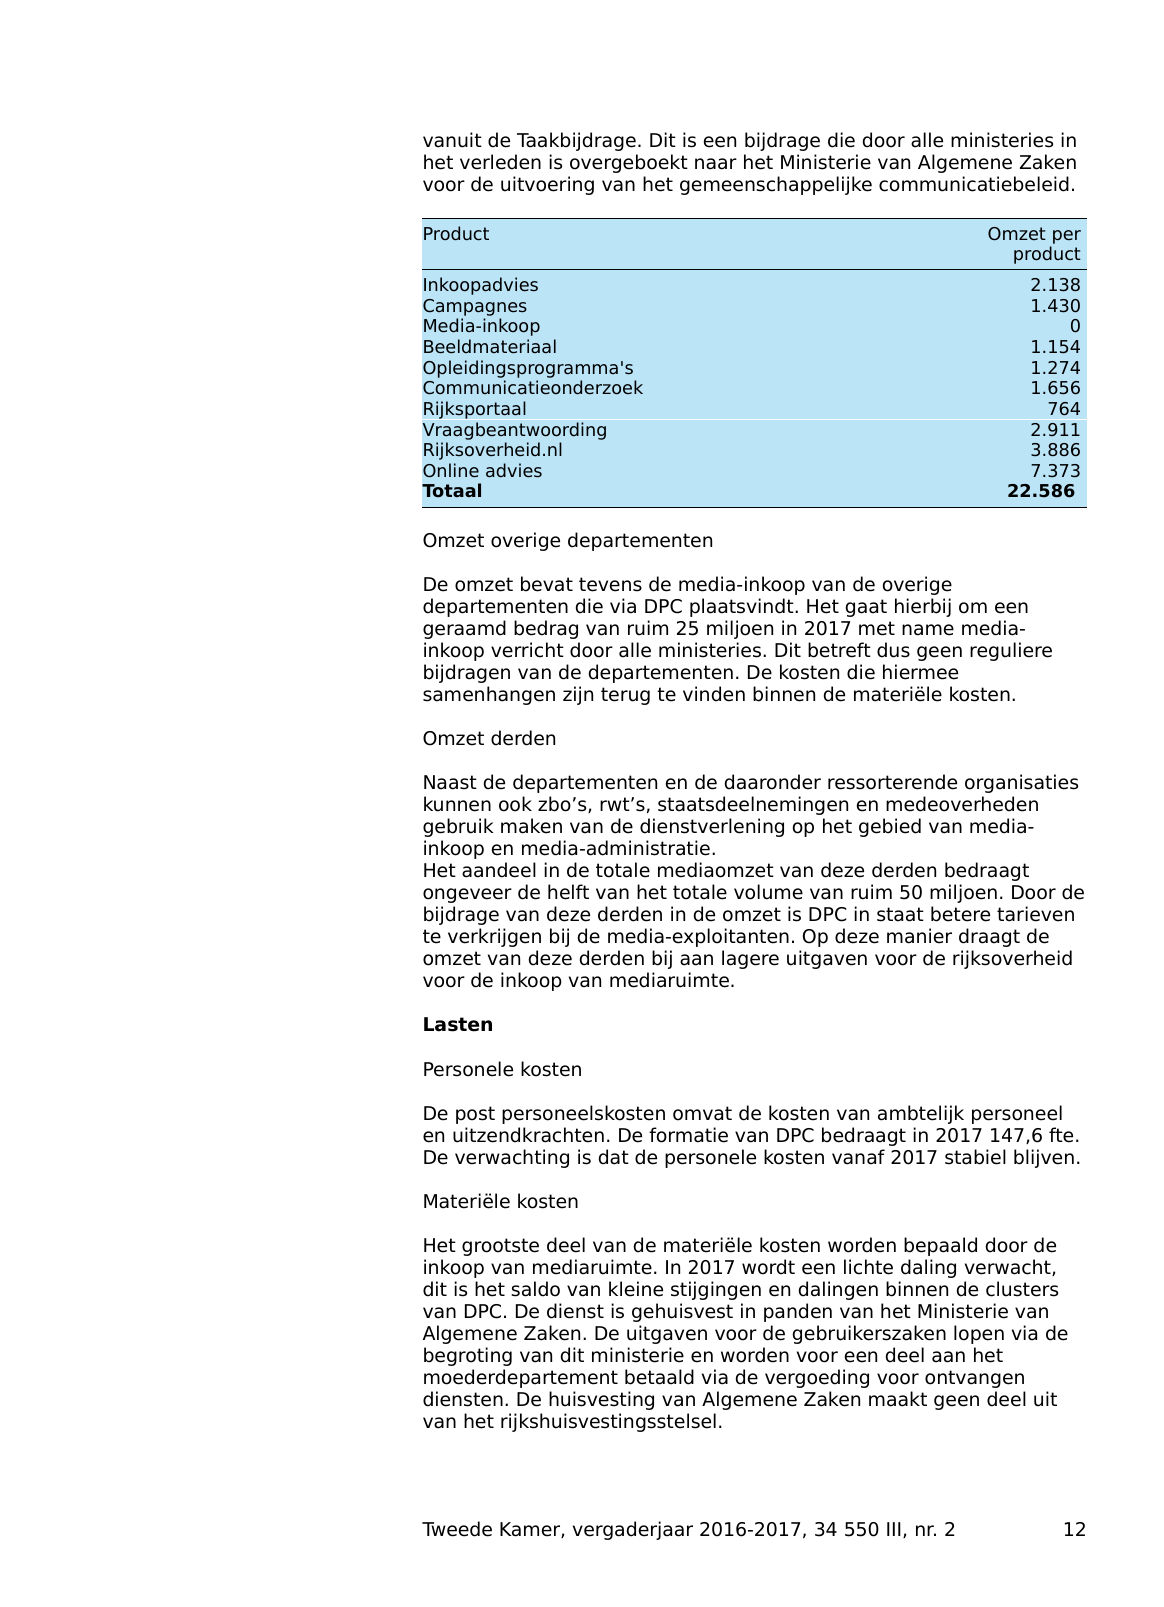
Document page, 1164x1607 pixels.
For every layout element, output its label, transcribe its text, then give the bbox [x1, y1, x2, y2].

table_cell Rijksoverheid.nl [422, 440, 954, 461]
table_cell 22.586 [954, 481, 1087, 507]
table_cell 0 [954, 316, 1087, 337]
table_header Product [422, 219, 954, 269]
table_cell 1.274 [954, 358, 1087, 378]
table_cell 3.886 [954, 440, 1087, 461]
subtitle Lasten [422, 1014, 1087, 1036]
text Het grootste deel van de materiële kosten worden bepaald door de inkoop van mediaruimte. In 2017 wordt een lichte daling verwacht, dit is het saldo van kleine stijgingen en dalingen binnen de clusters van DPC. De dienst is gehuisvest in panden van het Ministerie van Algemene Zaken. De uitgaven voor de gebruikerszaken lopen via de begroting van dit ministerie en worden voor een deel aan het moederdepartement betaald via de vergoeding voor ontvangen diensten. De huisvesting van Algemene Zaken maakt geen deel uit van het rijkshuisvestingsstelsel. [422, 1235, 1087, 1433]
subtitle Personele kosten [422, 1058, 1087, 1080]
text Het aandeel in de totale mediaomzet van deze derden bedraagt ongeveer de helft van het totale volume van ruim 50 miljoen. Door de bijdrage van deze derden in de omzet is DPC in staat betere tarieven te verkrijgen bij de media-exploitanten. Op deze manier draagt de omzet van deze derden bij aan lagere uitgaven voor de rijksoverheid voor de inkoop van mediaruimte. [422, 860, 1087, 992]
table_cell Rijksportaal [422, 399, 954, 419]
table_cell 1.430 [954, 296, 1087, 316]
table_header Omzet per product [954, 219, 1087, 269]
table_cell 2.911 [954, 420, 1087, 440]
subtitle Omzet derden [422, 728, 1087, 750]
table_cell Inkoopadvies [422, 270, 954, 296]
table_cell Beeldmateriaal [422, 337, 954, 358]
table_cell Media-inkoop [422, 316, 954, 337]
table_cell Online advies [422, 461, 954, 481]
table_cell 7.373 [954, 461, 1087, 481]
table_cell 1.154 [954, 337, 1087, 358]
table_cell Totaal [422, 481, 954, 507]
table_cell 2.138 [954, 270, 1087, 296]
table_cell Opleidingsprogramma's [422, 358, 954, 378]
text vanuit de Taakbijdrage. Dit is een bijdrage die door alle ministeries in het verleden is overgeboekt naar het Ministerie van Algemene Zaken voor de uitvoering van het gemeenschappelijke communicatiebeleid. [422, 130, 1087, 196]
text De post personeelskosten omvat de kosten van ambtelijk personeel en uitzendkrachten. De formatie van DPC bedraagt in 2017 147,6 fte. De verwachting is dat de personele kosten vanaf 2017 stabiel blijven. [422, 1103, 1087, 1168]
table_cell Campagnes [422, 296, 954, 316]
subtitle Materiële kosten [422, 1191, 1087, 1213]
text Naast de departementen en de daaronder ressorterende organisaties kunnen ook zbo’s, rwt’s, staatsdeelnemingen en medeoverheden gebruik maken van de dienstverlening op het gebied van media-inkoop en media-administratie. [422, 772, 1087, 860]
table_cell Vraagbeantwoording [422, 420, 954, 440]
subtitle Omzet overige departementen [422, 530, 1087, 552]
text De omzet bevat tevens de media-inkoop van de overige departementen die via DPC plaatsvindt. Het gaat hierbij om een geraamd bedrag van ruim 25 miljoen in 2017 met name media-inkoop verricht door alle ministeries. Dit betreft dus geen reguliere bijdragen van de departementen. De kosten die hiermee samenhangen zijn terug te vinden binnen de materiële kosten. [422, 574, 1087, 706]
table_cell 1.656 [954, 378, 1087, 399]
table_cell Communicatieonderzoek [422, 378, 954, 399]
table_cell 764 [954, 399, 1087, 419]
